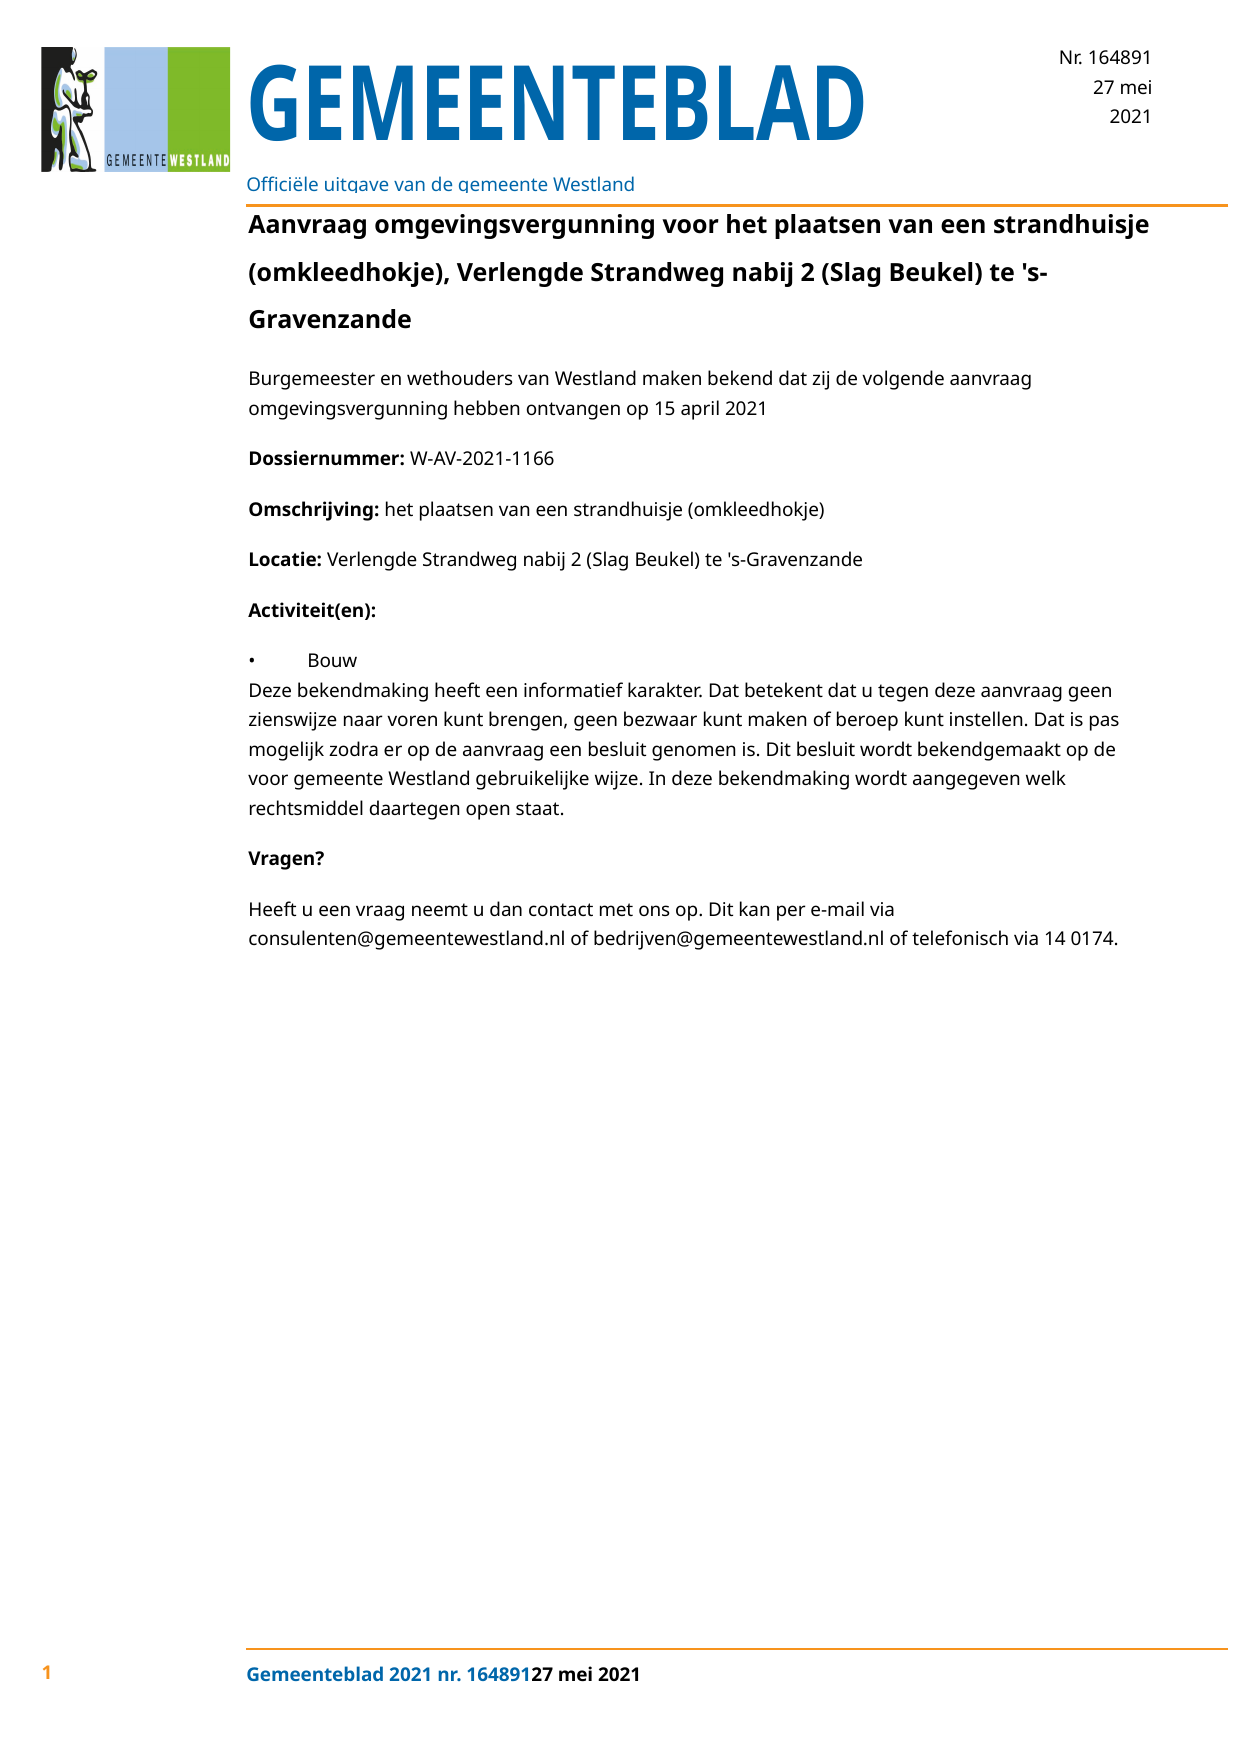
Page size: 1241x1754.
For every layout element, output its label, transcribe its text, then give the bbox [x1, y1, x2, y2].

text Dossiernummer: W-AV-2021-1166 [248, 446, 1152, 471]
text Omschrijving: het plaatsen van een strandhuisje (omkleedhokje) [248, 496, 1152, 522]
picture [41, 47, 231, 172]
text Deze bekendmaking heeft een informatief karakter. Dat betekent dat u tegen deze aanvraag geen zienswijze naar voren kunt brengen, geen bezwaar kunt maken of beroep kunt instellen. Dat is pas mogelijk zodra er op de aanvraag een besluit genomen is. Dit besluit wordt bekendgemaakt op de voor gemeente Westland gebruikelijke wijze. In deze bekendmaking wordt aangegeven welk rechtsmiddel daartegen open staat. [248, 677, 1152, 821]
text Heeft u een vraag neemt u dan contact met ons op. Dit kan per e-mail via consulenten@gemeentewestland.nl of bedrijven@gemeentewestland.nl of telefonisch via 14 0174. [248, 896, 1152, 951]
text Activiteit(en): [248, 597, 1152, 622]
text Vragen? [248, 846, 1152, 871]
text Locatie: Verlengde Strandweg nabij 2 (Slag Beukel) te 's-Gravenzande [248, 546, 1152, 572]
list Bouw [248, 647, 1152, 673]
text Burgemeester en wethouders van Westland maken bekend dat zij de volgende aanvraag omgevingsvergunning hebben ontvangen op 15 april 2021 [248, 366, 1152, 421]
text Aanvraag omgevingsvergunning voor het plaatsen van een strandhuisje (omkleedhokje), Verlengde Strandweg nabij 2 (Slag Beukel) te 's-Gravenzande [248, 207, 1152, 336]
